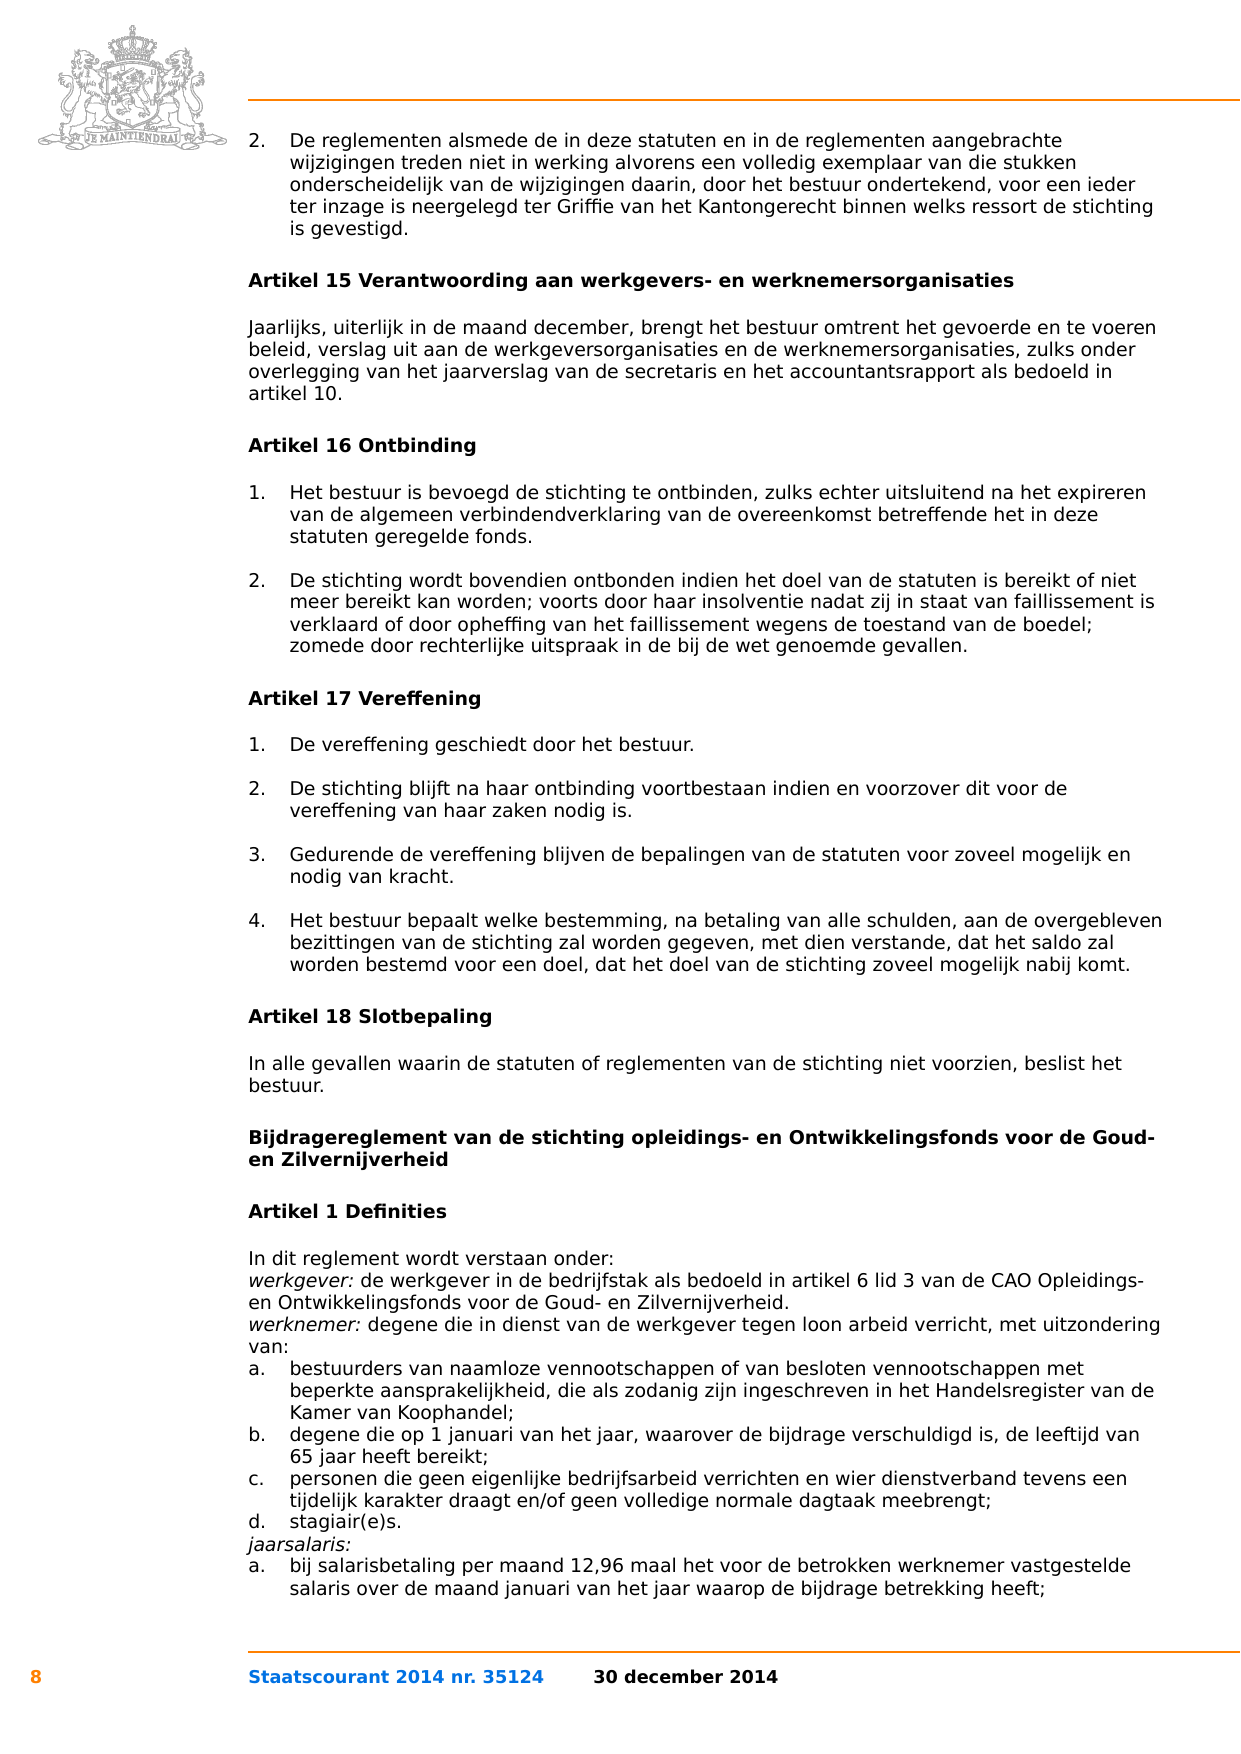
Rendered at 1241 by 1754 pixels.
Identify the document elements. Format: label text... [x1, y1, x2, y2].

text 1. Het bestuur is bevoegd de stichting te ontbinden, zulks echter uitsluitend na het expireren van de algemeen verbindendverklaring van de overeenkomst betreffende het in deze statuten geregelde fonds. [248, 482, 1163, 548]
text In dit reglement wordt verstaan onder: [248, 1248, 1163, 1270]
text 4. Het bestuur bepaalt welke bestemming, na betaling van alle schulden, aan de overgebleven bezittingen van de stichting zal worden gegeven, met dien verstande, dat het saldo zal worden bestemd voor een doel, dat het doel van de stichting zoveel mogelijk nabij komt. [248, 910, 1163, 976]
text a. bestuurders van naamloze vennootschappen of van besloten vennootschappen met beperkte aansprakelijkheid, die als zodanig zijn ingeschreven in het Handelsregister van de Kamer van Koophandel; [248, 1358, 1163, 1423]
picture [38, 25, 227, 150]
text 2. De stichting blijft na haar ontbinding voortbestaan indien en voorzover dit voor de vereffening van haar zaken nodig is. [248, 778, 1163, 822]
text werkgever: de werkgever in de bedrijfstak als bedoeld in artikel 6 lid 3 van de CAO Opleidings- en Ontwikkelingsfonds voor de Goud- en Zilvernijverheid. [248, 1270, 1163, 1314]
subtitle Artikel 16 Ontbinding [248, 435, 1163, 457]
subtitle Artikel 17 Vereffening [248, 687, 1163, 709]
text 1. De vereffening geschiedt door het bestuur. [248, 734, 1163, 756]
text werknemer: degene die in dienst van de werkgever tegen loon arbeid verricht, met uitzondering van: [248, 1314, 1163, 1358]
text 2. De reglementen alsmede de in deze statuten en in de reglementen aangebrachte wijzigingen treden niet in werking alvorens een volledig exemplaar van die stukken onderscheidelijk van de wijzigingen daarin, door het bestuur ondertekend, voor een ieder ter inzage is neergelegd ter Griffie van het Kantongerecht binnen welks ressort de stichting is gevestigd. [248, 130, 1163, 240]
subtitle Artikel 15 Verantwoording aan werkgevers- en werknemersorganisaties [248, 270, 1163, 292]
subtitle Artikel 18 Slotbepaling [248, 1006, 1163, 1028]
text Jaarlijks, uiterlijk in de maand december, brengt het bestuur omtrent het gevoerde en te voeren beleid, verslag uit aan de werkgeversorganisaties en de werknemersorganisaties, zulks onder overlegging van het jaarverslag van de secretaris en het accountantsrapport als bedoeld in artikel 10. [248, 317, 1163, 405]
text c. personen die geen eigenlijke bedrijfsarbeid verrichten en wier dienstverband tevens een tijdelijk karakter draagt en/of geen volledige normale dagtaak meebrengt; [248, 1467, 1163, 1511]
text 3. Gedurende de vereffening blijven de bepalingen van de statuten voor zoveel mogelijk en nodig van kracht. [248, 844, 1163, 888]
text b. degene die op 1 januari van het jaar, waarover de bijdrage verschuldigd is, de leeftijd van 65 jaar heeft bereikt; [248, 1423, 1163, 1467]
subtitle Artikel 1 Definities [248, 1201, 1163, 1223]
text In alle gevallen waarin de statuten of reglementen van de stichting niet voorzien, beslist het bestuur. [248, 1053, 1163, 1097]
text 2. De stichting wordt bovendien ontbonden indien het doel van de statuten is bereikt of niet meer bereikt kan worden; voorts door haar insolventie nadat zij in staat van faillissement is verklaard of door opheffing van het faillissement wegens de toestand van de boedel; zomede door rechterlijke uitspraak in de bij de wet genoemde gevallen. [248, 569, 1163, 657]
text a. bij salarisbetaling per maand 12,96 maal het voor de betrokken werknemer vastgestelde salaris over de maand januari van het jaar waarop de bijdrage betrekking heeft; [248, 1555, 1163, 1599]
text d. stagiair(e)s. [248, 1511, 1163, 1533]
text jaarsalaris: [248, 1533, 1163, 1555]
subtitle Bijdragereglement van de stichting opleidings- en Ontwikkelingsfonds voor de Goud- en Zilvernijverheid [248, 1127, 1163, 1171]
